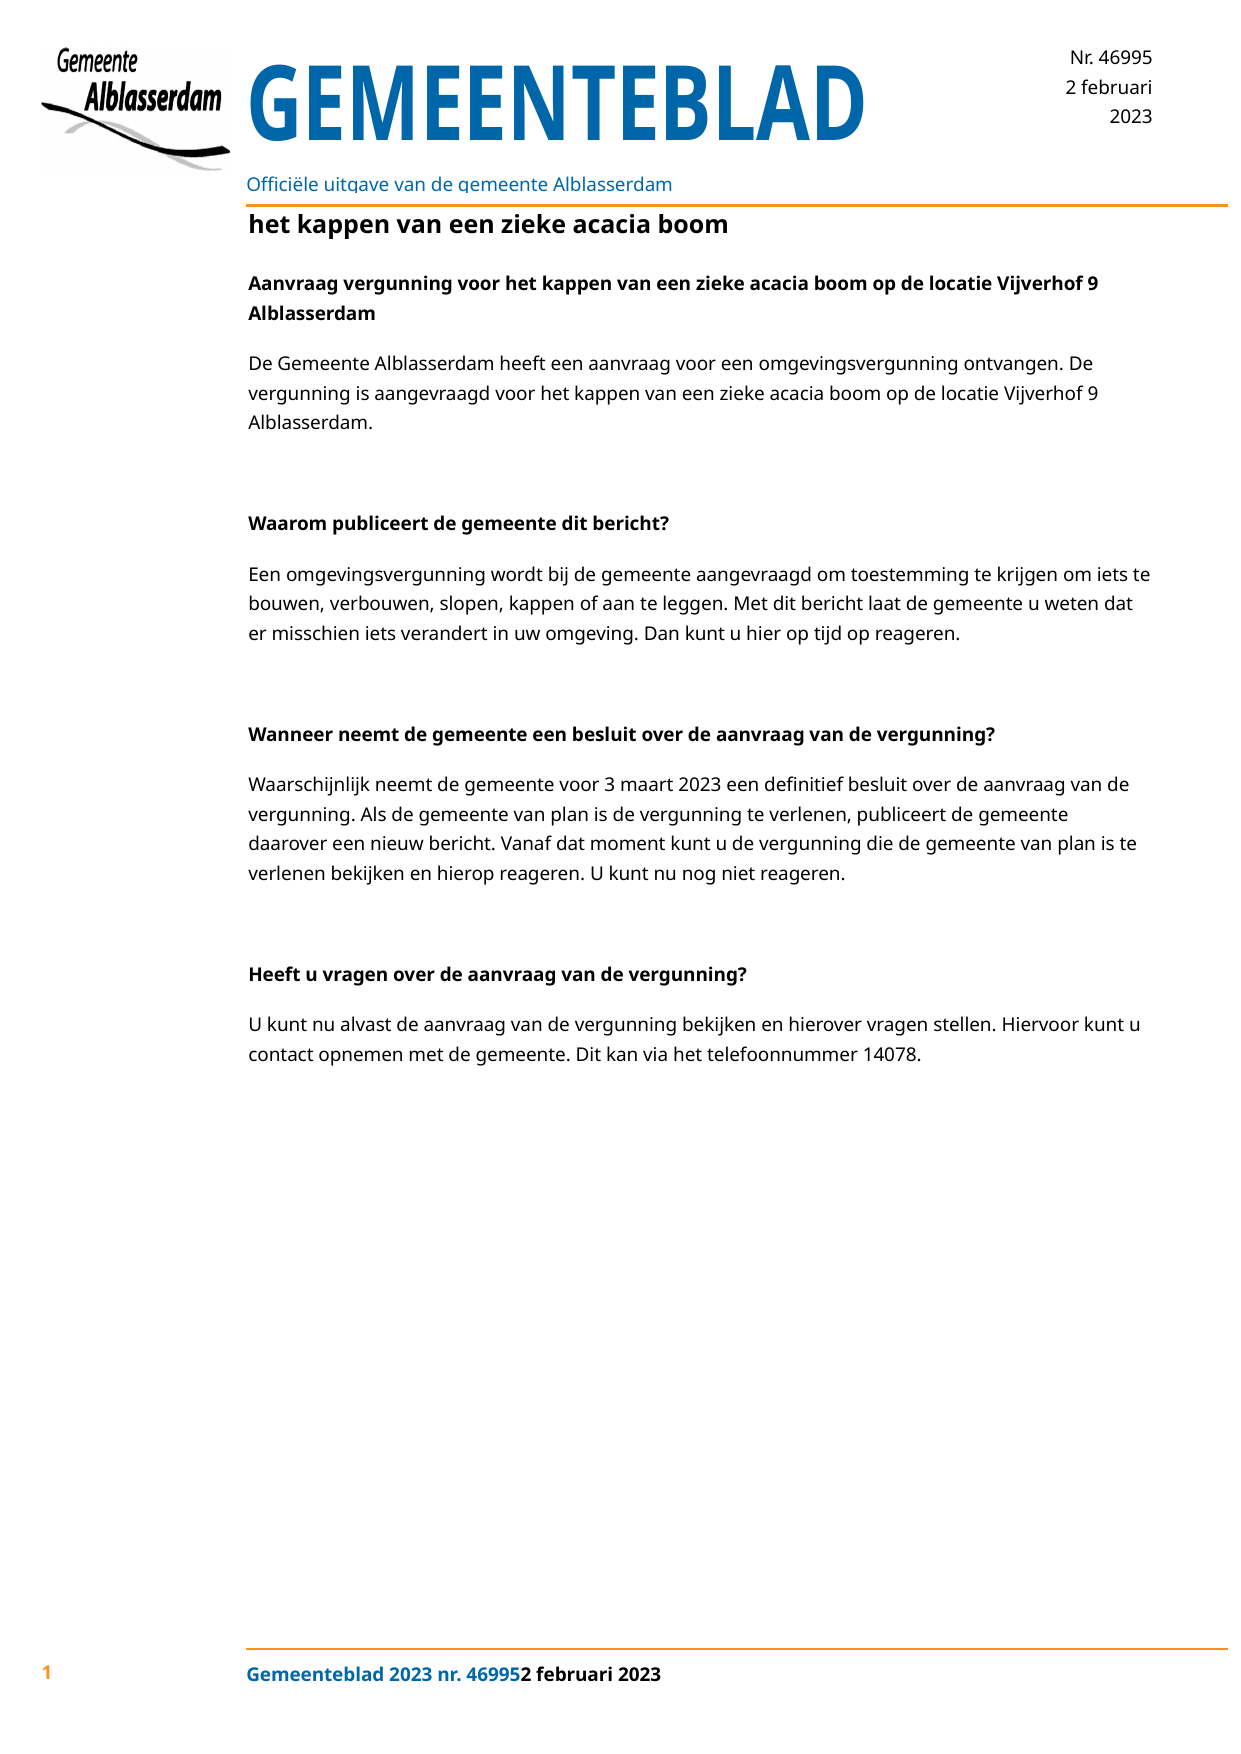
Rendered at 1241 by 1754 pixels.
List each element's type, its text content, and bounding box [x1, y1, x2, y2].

text De Gemeente Alblasserdam heeft een aanvraag voor een omgevingsvergunning ontvangen. De vergunning is aangevraagd voor het kappen van een zieke acacia boom op de locatie Vijverhof 9 Alblasserdam. [248, 350, 1152, 435]
text Waarschijnlijk neemt de gemeente voor 3 maart 2023 een definitief besluit over de aanvraag van de vergunning. Als de gemeente van plan is de vergunning te verlenen, publiceert de gemeente daarover een nieuw bericht. Vanaf dat moment kunt u de vergunning die de gemeente van plan is te verlenen bekijken en hierop reageren. U kunt nu nog niet reageren. [248, 771, 1152, 886]
text Wanneer neemt de gemeente een besluit over de aanvraag van de vergunning? [248, 721, 1152, 746]
text U kunt nu alvast de aanvraag van de vergunning bekijken en hierover vragen stellen. Hiervoor kunt u contact opnemen met de gemeente. Dit kan via het telefoonnummer 14078. [248, 1011, 1152, 1066]
text Een omgevingsvergunning wordt bij de gemeente aangevraagd om toestemming te krijgen om iets te bouwen, verbouwen, slopen, kappen of aan te leggen. Met dit bericht laat de gemeente u weten dat er misschien iets verandert in uw omgeving. Dan kunt u hier op tijd op reageren. [248, 561, 1152, 646]
text Heeft u vragen over de aanvraag van de vergunning? [248, 961, 1152, 986]
picture [41, 47, 231, 172]
text Waarom publiceert de gemeente dit bericht? [248, 510, 1152, 536]
text het kappen van een zieke acacia boom [248, 207, 1152, 241]
text Aanvraag vergunning voor het kappen van een zieke acacia boom op de locatie Vijverhof 9 Alblasserdam [248, 270, 1152, 326]
